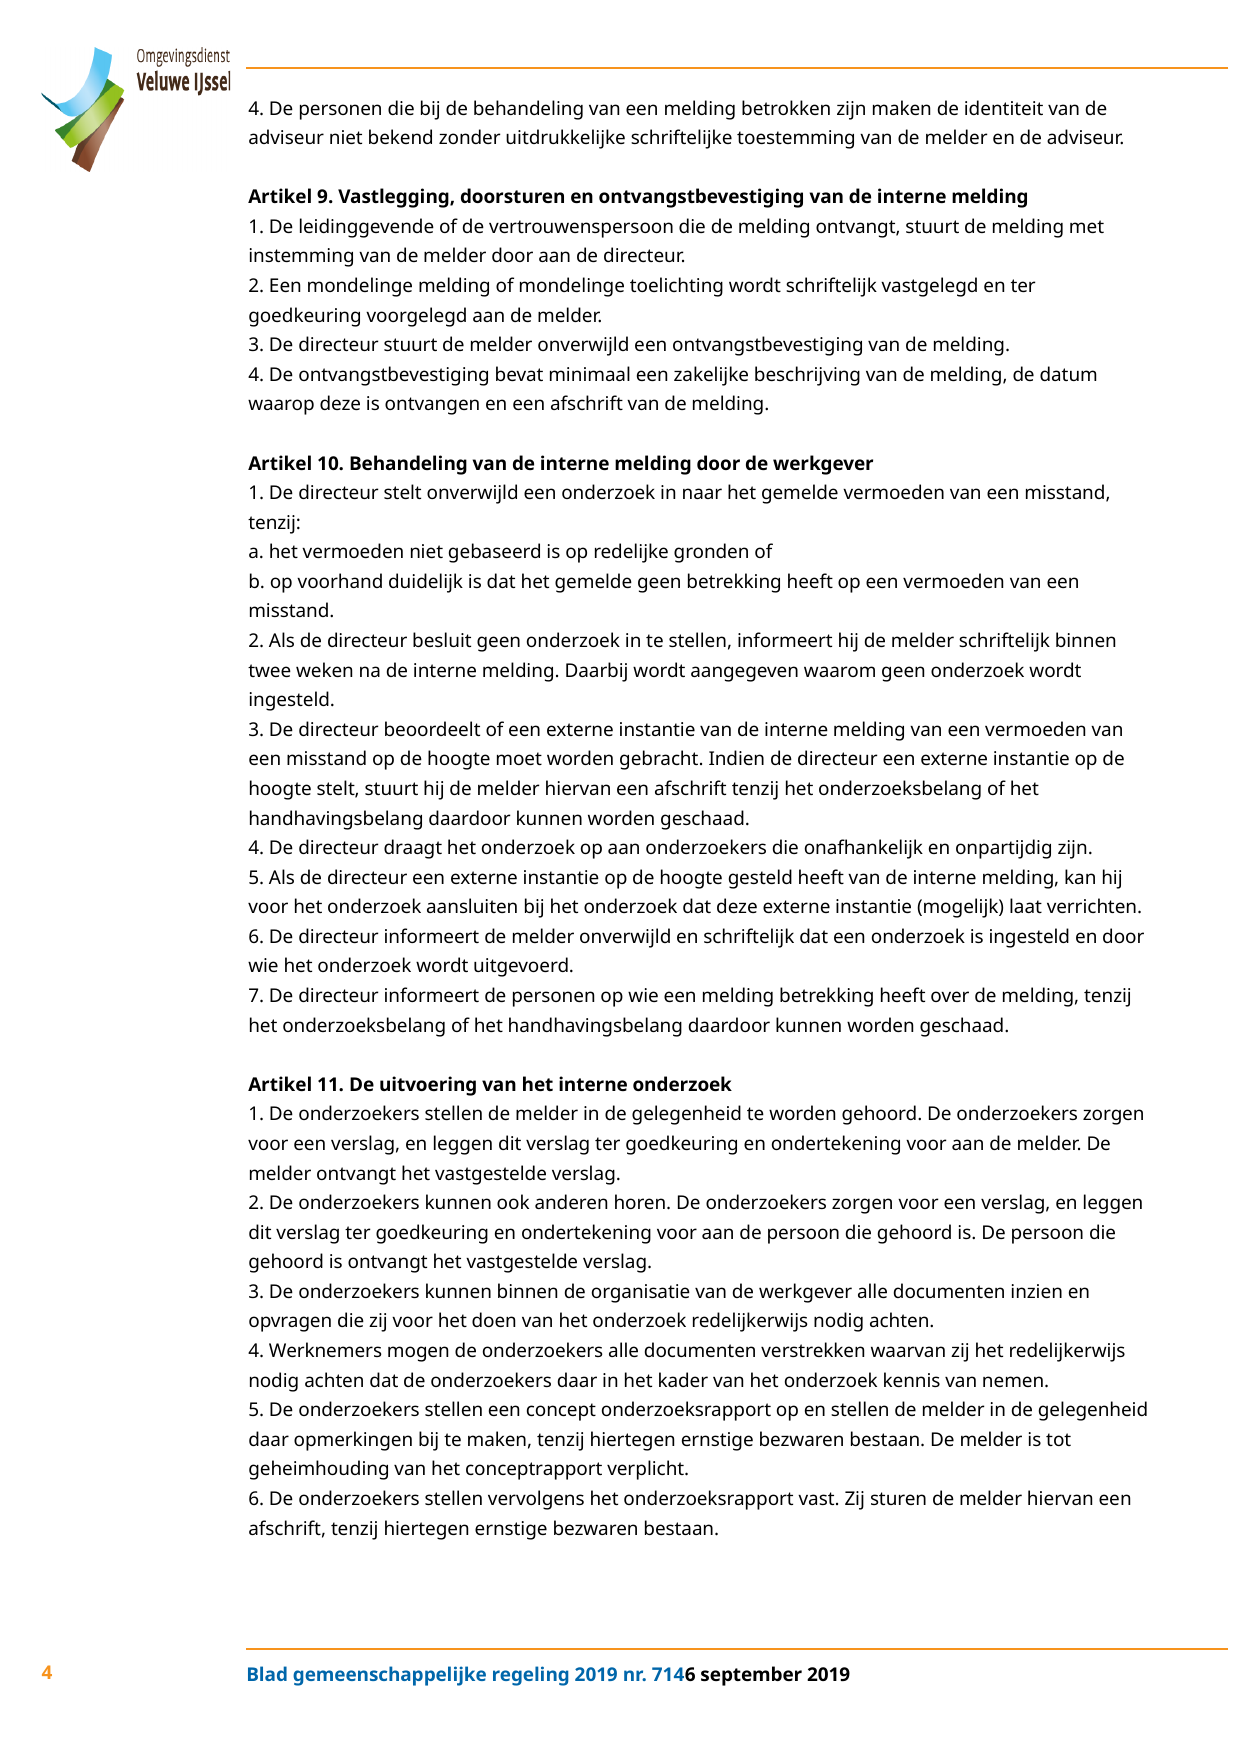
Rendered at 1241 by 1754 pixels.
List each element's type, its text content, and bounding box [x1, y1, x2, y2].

text 3. De onderzoekers kunnen binnen de organisatie van de werkgever alle documenten inzien en opvragen die zij voor het doen van het onderzoek redelijkerwijs nodig achten. [248, 1278, 1152, 1333]
text 1. De leidinggevende of de vertrouwenspersoon die de melding ontvangt, stuurt de melding met instemming van de melder door aan de directeur. [248, 213, 1152, 268]
text 4. De personen die bij de behandeling van een melding betrokken zijn maken de identiteit van de adviseur niet bekend zonder uitdrukkelijke schriftelijke toestemming van de melder en de adviseur. [248, 95, 1152, 150]
text Artikel 11. De uitvoering van het interne onderzoek [248, 1071, 1152, 1097]
text 1. De directeur stelt onverwijld een onderzoek in naar het gemelde vermoeden van een misstand, tenzij: [248, 479, 1152, 535]
text 6. De onderzoekers stellen vervolgens het onderzoeksrapport vast. Zij sturen de melder hiervan een afschrift, tenzij hiertegen ernstige bezwaren bestaan. [248, 1485, 1152, 1541]
text 5. De onderzoekers stellen een concept onderzoeksrapport op en stellen de melder in de gelegenheid daar opmerkingen bij te maken, tenzij hiertegen ernstige bezwaren bestaan. De melder is tot geheimhouding van het conceptrapport verplicht. [248, 1396, 1152, 1481]
text 1. De onderzoekers stellen de melder in de gelegenheid te worden gehoord. De onderzoekers zorgen voor een verslag, en leggen dit verslag ter goedkeuring en ondertekening voor aan de melder. De melder ontvangt het vastgestelde verslag. [248, 1101, 1152, 1186]
text b. op voorhand duidelijk is dat het gemelde geen betrekking heeft op een vermoeden van een misstand. [248, 568, 1152, 623]
text 2. Een mondelinge melding of mondelinge toelichting wordt schriftelijk vastgelegd en ter goedkeuring voorgelegd aan de melder. [248, 272, 1152, 328]
text 5. Als de directeur een externe instantie op de hoogte gesteld heeft van de interne melding, kan hij voor het onderzoek aansluiten bij het onderzoek dat deze externe instantie (mogelijk) laat verrichten. [248, 864, 1152, 919]
text 2. Als de directeur besluit geen onderzoek in te stellen, informeert hij de melder schriftelijk binnen twee weken na de interne melding. Daarbij wordt aangegeven waarom geen onderzoek wordt ingesteld. [248, 627, 1152, 712]
text 6. De directeur informeert de melder onverwijld en schriftelijk dat een onderzoek is ingesteld en door wie het onderzoek wordt uitgevoerd. [248, 923, 1152, 978]
text 7. De directeur informeert de personen op wie een melding betrekking heeft over de melding, tenzij het onderzoeksbelang of het handhavingsbelang daardoor kunnen worden geschaad. [248, 982, 1152, 1038]
text 4. De directeur draagt het onderzoek op aan onderzoekers die onafhankelijk en onpartijdig zijn. [248, 834, 1152, 860]
text Artikel 9. Vastlegging, doorsturen en ontvangstbevestiging van de interne melding [248, 183, 1152, 209]
text 2. De onderzoekers kunnen ook anderen horen. De onderzoekers zorgen voor een verslag, en leggen dit verslag ter goedkeuring en ondertekening voor aan de persoon die gehoord is. De persoon die gehoord is ontvangt het vastgestelde verslag. [248, 1189, 1152, 1274]
text 3. De directeur stuurt de melder onverwijld een ontvangstbevestiging van de melding. [248, 331, 1152, 357]
text 3. De directeur beoordeelt of een externe instantie van de interne melding van een vermoeden van een misstand op de hoogte moet worden gebracht. Indien de directeur een externe instantie op de hoogte stelt, stuurt hij de melder hiervan een afschrift tenzij het onderzoeksbelang of het handhavingsbelang daardoor kunnen worden geschaad. [248, 716, 1152, 831]
picture [41, 47, 231, 172]
text a. het vermoeden niet gebaseerd is op redelijke gronden of [248, 538, 1152, 564]
text 4. Werknemers mogen de onderzoekers alle documenten verstrekken waarvan zij het redelijkerwijs nodig achten dat de onderzoekers daar in het kader van het onderzoek kennis van nemen. [248, 1337, 1152, 1393]
text Artikel 10. Behandeling van de interne melding door de werkgever [248, 450, 1152, 476]
text 4. De ontvangstbevestiging bevat minimaal een zakelijke beschrijving van de melding, de datum waarop deze is ontvangen en een afschrift van de melding. [248, 361, 1152, 416]
